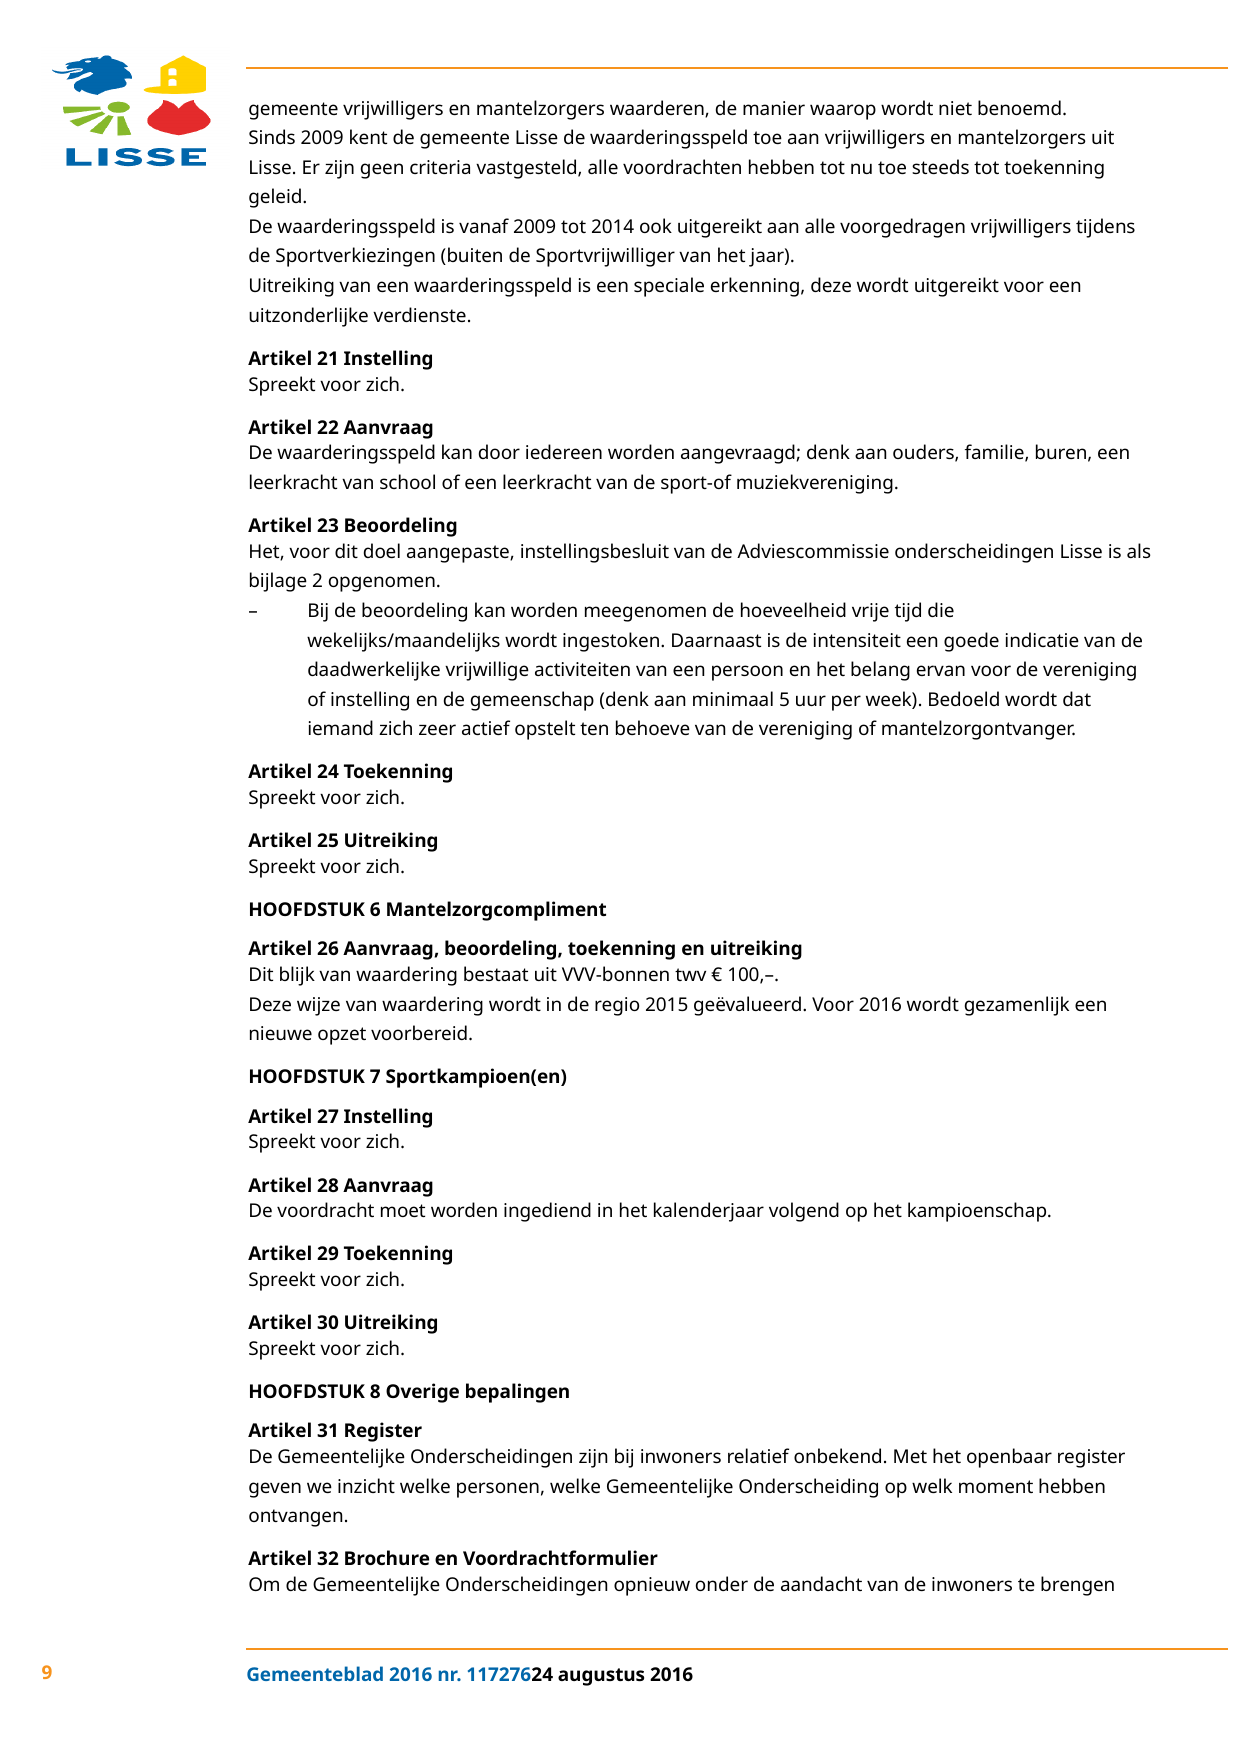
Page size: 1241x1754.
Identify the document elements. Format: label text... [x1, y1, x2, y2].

text Artikel 28 Aanvraag [248, 1172, 1152, 1197]
text De voordracht moet worden ingediend in het kalenderjaar volgend op het kampioenschap. [248, 1197, 1152, 1223]
text De Gemeentelijke Onderscheidingen zijn bij inwoners relatief onbekend. Met het openbaar register geven we inzicht welke personen, welke Gemeentelijke Onderscheiding op welk moment hebben ontvangen. [248, 1443, 1152, 1528]
text Sinds 2009 kent de gemeente Lisse de waarderingsspeld toe aan vrijwilligers en mantelzorgers uit Lisse. Er zijn geen criteria vastgesteld, alle voordrachten hebben tot nu toe steeds tot toekenning geleid. [248, 124, 1152, 209]
text Spreekt voor zich. [248, 1266, 1152, 1292]
text Spreekt voor zich. [248, 784, 1152, 810]
text Uitreiking van een waarderingsspeld is een speciale erkenning, deze wordt uitgereikt voor een uitzonderlijke verdienste. [248, 272, 1152, 328]
text Spreekt voor zich. [248, 1129, 1152, 1154]
text Spreekt voor zich. [248, 1335, 1152, 1361]
text HOOFDSTUK 8 Overige bepalingen [248, 1378, 1152, 1404]
text Artikel 25 Uitreiking [248, 827, 1152, 853]
text Artikel 22 Aanvraag [248, 414, 1152, 439]
text Deze wijze van waardering wordt in de regio 2015 geëvalueerd. Voor 2016 wordt gezamenlijk een nieuwe opzet voorbereid. [248, 991, 1152, 1046]
text Spreekt voor zich. [248, 371, 1152, 396]
text Artikel 23 Beoordeling [248, 512, 1152, 538]
text Artikel 29 Toekenning [248, 1241, 1152, 1266]
text HOOFDSTUK 6 Mantelzorgcompliment [248, 896, 1152, 922]
text Artikel 31 Register [248, 1418, 1152, 1443]
text De waarderingsspeld is vanaf 2009 tot 2014 ook uitgereikt aan alle voorgedragen vrijwilligers tijdens de Sportverkiezingen (buiten de Sportvrijwilliger van het jaar). [248, 213, 1152, 268]
text Artikel 27 Instelling [248, 1103, 1152, 1129]
text De waarderingsspeld kan door iedereen worden aangevraagd; denk aan ouders, familie, buren, een leerkracht van school of een leerkracht van de sport-of muziekvereniging. [248, 439, 1152, 495]
text Artikel 24 Toekenning [248, 759, 1152, 784]
text Artikel 26 Aanvraag, beoordeling, toekenning en uitreiking [248, 936, 1152, 961]
text Artikel 30 Uitreiking [248, 1309, 1152, 1335]
text Artikel 21 Instelling [248, 345, 1152, 371]
picture [41, 47, 231, 172]
list Bij de beoordeling kan worden meegenomen de hoeveelheid vrije tijd die wekelijks/maandelijks wordt ingestoken. Daarnaast is de intensiteit een goede indicatie van de daadwerkelijke vrijwillige activiteiten van een persoon en het belang ervan voor de vereniging of instelling en de gemeenschap (denk aan minimaal 5 uur per week). Bedoeld wordt dat iemand zich zeer actief opstelt ten behoeve van de vereniging of mantelzorgontvanger. [248, 597, 1152, 741]
text Het, voor dit doel aangepaste, instellingsbesluit van de Adviescommissie onderscheidingen Lisse is als bijlage 2 opgenomen. [248, 538, 1152, 593]
text gemeente vrijwilligers en mantelzorgers waarderen, de manier waarop wordt niet benoemd. [248, 95, 1152, 121]
text Artikel 32 Brochure en Voordrachtformulier [248, 1546, 1152, 1571]
text HOOFDSTUK 7 Sportkampioen(en) [248, 1064, 1152, 1089]
text Spreekt voor zich. [248, 853, 1152, 879]
text Dit blijk van waardering bestaat uit VVV-bonnen twv € 100,–. [248, 961, 1152, 987]
text Om de Gemeentelijke Onderscheidingen opnieuw onder de aandacht van de inwoners te brengen [248, 1571, 1152, 1597]
